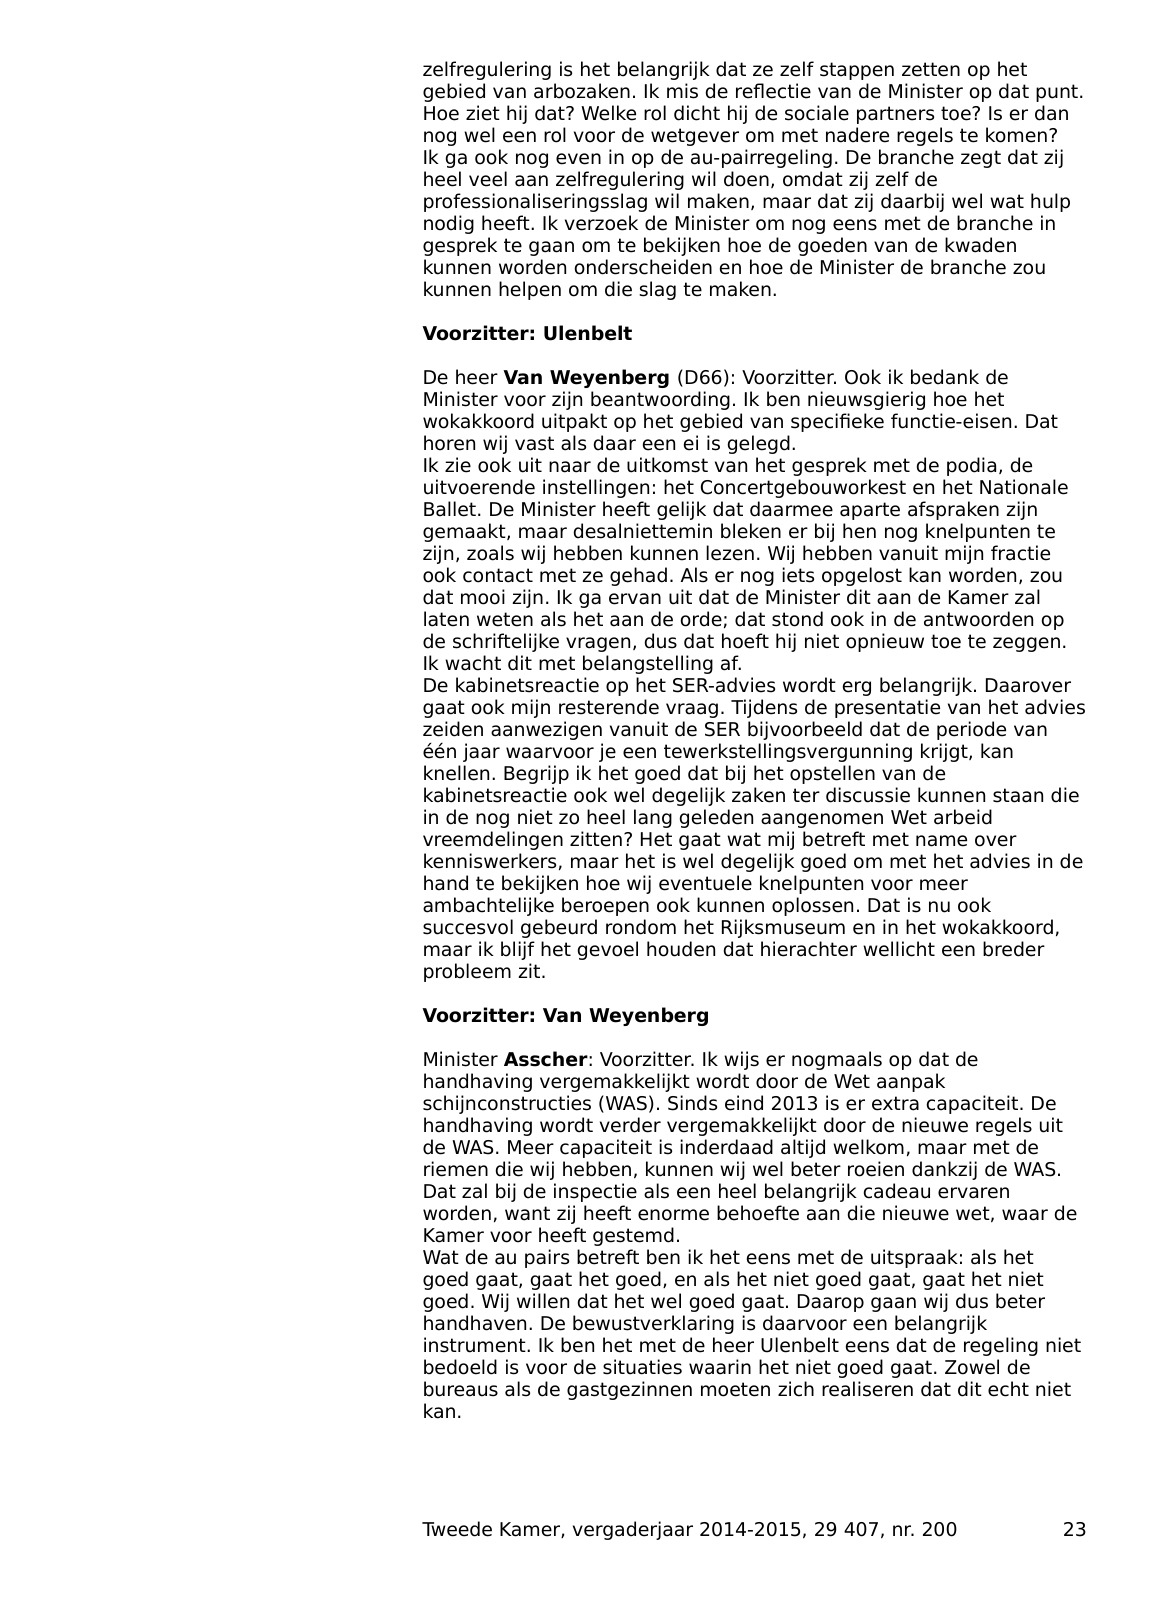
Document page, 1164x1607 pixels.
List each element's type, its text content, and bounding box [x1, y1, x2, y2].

text Ik zie ook uit naar de uitkomst van het gesprek met de podia, de uitvoerende instellingen: het Concertgebouworkest en het Nationale Ballet. De Minister heeft gelijk dat daarmee aparte afspraken zijn gemaakt, maar desalniettemin bleken er bij hen nog knelpunten te zijn, zoals wij hebben kunnen lezen. Wij hebben vanuit mijn fractie ook contact met ze gehad. Als er nog iets opgelost kan worden, zou dat mooi zijn. Ik ga ervan uit dat de Minister dit aan de Kamer zal laten weten als het aan de orde; dat stond ook in de antwoorden op de schriftelijke vragen, dus dat hoeft hij niet opnieuw toe te zeggen. Ik wacht dit met belangstelling af. [422, 455, 1087, 675]
text Wat de au pairs betreft ben ik het eens met de uitspraak: als het goed gaat, gaat het goed, en als het niet goed gaat, gaat het niet goed. Wij willen dat het wel goed gaat. Daarop gaan wij dus beter handhaven. De bewustverklaring is daarvoor een belangrijk instrument. Ik ben het met de heer Ulenbelt eens dat de regeling niet bedoeld is voor de situaties waarin het niet goed gaat. Zowel de bureaus als de gastgezinnen moeten zich realiseren dat dit echt niet kan. [422, 1247, 1087, 1423]
text Ik ga ook nog even in op de au-pairregeling. De branche zegt dat zij heel veel aan zelfregulering wil doen, omdat zij zelf de professionaliseringsslag wil maken, maar dat zij daarbij wel wat hulp nodig heeft. Ik verzoek de Minister om nog eens met de branche in gesprek te gaan om te bekijken hoe de goeden van de kwaden kunnen worden onderscheiden en hoe de Minister de branche zou kunnen helpen om die slag te maken. [422, 147, 1087, 301]
text zelfregulering is het belangrijk dat ze zelf stappen zetten op het gebied van arbozaken. Ik mis de reflectie van de Minister op dat punt. Hoe ziet hij dat? Welke rol dicht hij de sociale partners toe? Is er dan nog wel een rol voor de wetgever om met nadere regels te komen? [422, 59, 1087, 147]
subtitle Voorzitter: Ulenbelt [422, 323, 1087, 345]
text Minister Asscher: Voorzitter. Ik wijs er nogmaals op dat de handhaving vergemakkelijkt wordt door de Wet aanpak schijnconstructies (WAS). Sinds eind 2013 is er extra capaciteit. De handhaving wordt verder vergemakkelijkt door de nieuwe regels uit de WAS. Meer capaciteit is inderdaad altijd welkom, maar met de riemen die wij hebben, kunnen wij wel beter roeien dankzij de WAS. Dat zal bij de inspectie als een heel belangrijk cadeau ervaren worden, want zij heeft enorme behoefte aan die nieuwe wet, waar de Kamer voor heeft gestemd. [422, 1049, 1087, 1247]
text De kabinetsreactie op het SER-advies wordt erg belangrijk. Daarover gaat ook mijn resterende vraag. Tijdens de presentatie van het advies zeiden aanwezigen vanuit de SER bijvoorbeeld dat de periode van één jaar waarvoor je een tewerkstellingsvergunning krijgt, kan knellen. Begrijp ik het goed dat bij het opstellen van de kabinetsreactie ook wel degelijk zaken ter discussie kunnen staan die in de nog niet zo heel lang geleden aangenomen Wet arbeid vreemdelingen zitten? Het gaat wat mij betreft met name over kenniswerkers, maar het is wel degelijk goed om met het advies in de hand te bekijken hoe wij eventuele knelpunten voor meer ambachtelijke beroepen ook kunnen oplossen. Dat is nu ook succesvol gebeurd rondom het Rijksmuseum en in het wokakkoord, maar ik blijf het gevoel houden dat hierachter wellicht een breder probleem zit. [422, 675, 1087, 983]
subtitle Voorzitter: Van Weyenberg [422, 1005, 1087, 1027]
text De heer Van Weyenberg (D66): Voorzitter. Ook ik bedank de Minister voor zijn beantwoording. Ik ben nieuwsgierig hoe het wokakkoord uitpakt op het gebied van specifieke functie-eisen. Dat horen wij vast als daar een ei is gelegd. [422, 367, 1087, 455]
